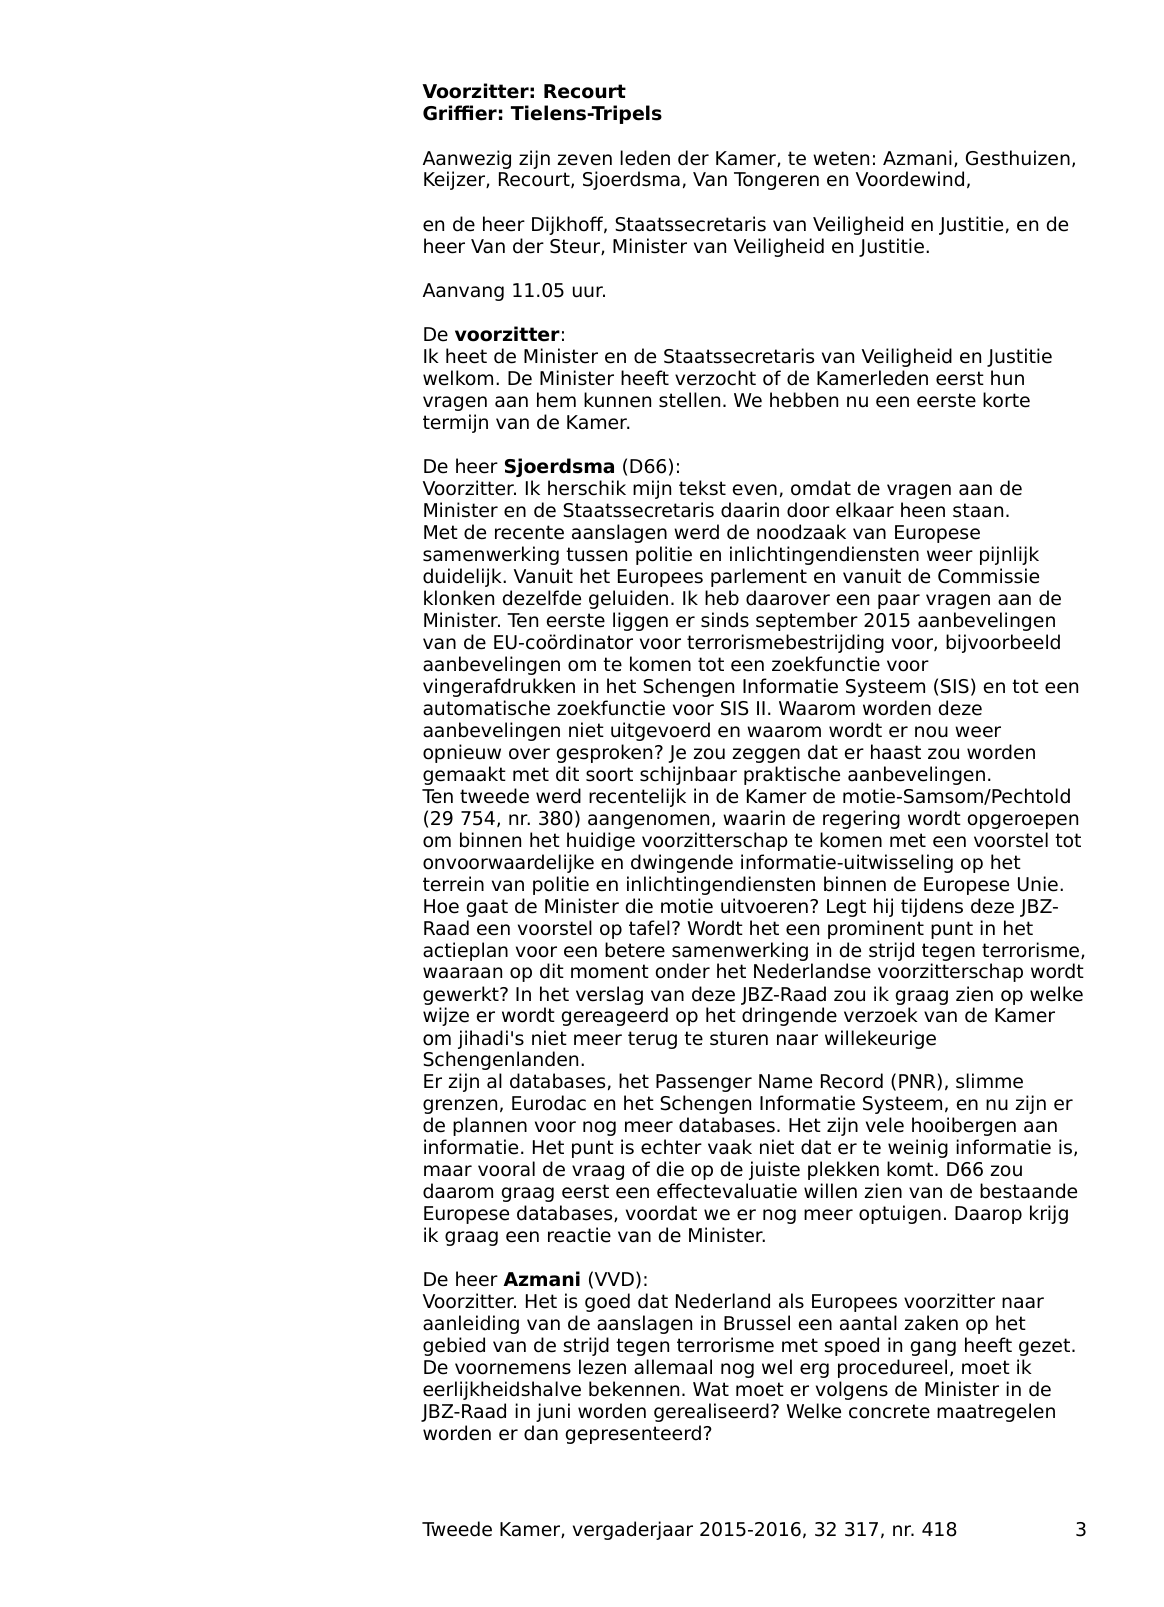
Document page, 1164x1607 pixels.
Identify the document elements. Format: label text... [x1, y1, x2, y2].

text Voorzitter. Ik herschik mijn tekst even, omdat de vragen aan de Minister en de Staatssecretaris daarin door elkaar heen staan. [422, 478, 1087, 522]
text De voorzitter: [422, 324, 1087, 346]
text Voorzitter. Het is goed dat Nederland als Europees voorzitter naar aanleiding van de aanslagen in Brussel een aantal zaken op het gebied van de strijd tegen terrorisme met spoed in gang heeft gezet. De voornemens lezen allemaal nog wel erg procedureel, moet ik eerlijkheidshalve bekennen. Wat moet er volgens de Minister in de JBZ-Raad in juni worden gerealiseerd? Welke concrete maatregelen worden er dan gepresenteerd? [422, 1291, 1087, 1445]
text Aanwezig zijn zeven leden der Kamer, te weten: Azmani, Gesthuizen, Keijzer, Recourt, Sjoerdsma, Van Tongeren en Voordewind, [422, 147, 1087, 191]
text De heer Sjoerdsma (D66): [422, 456, 1087, 478]
text Ik heet de Minister en de Staatssecretaris van Veiligheid en Justitie welkom. De Minister heeft verzocht of de Kamerleden eerst hun vragen aan hem kunnen stellen. We hebben nu een eerste korte termijn van de Kamer. [422, 346, 1087, 434]
text Aanvang 11.05 uur. [422, 280, 1087, 302]
text Met de recente aanslagen werd de noodzaak van Europese samenwerking tussen politie en inlichtingendiensten weer pijnlijk duidelijk. Vanuit het Europees parlement en vanuit de Commissie klonken dezelfde geluiden. Ik heb daarover een paar vragen aan de Minister. Ten eerste liggen er sinds september 2015 aanbevelingen van de EU-coördinator voor terrorismebestrijding voor, bijvoorbeeld aanbevelingen om te komen tot een zoekfunctie voor vingerafdrukken in het Schengen Informatie Systeem (SIS) en tot een automatische zoekfunctie voor SIS II. Waarom worden deze aanbevelingen niet uitgevoerd en waarom wordt er nou weer opnieuw over gesproken? Je zou zeggen dat er haast zou worden gemaakt met dit soort schijnbaar praktische aanbevelingen. [422, 522, 1087, 786]
text Ten tweede werd recentelijk in de Kamer de motie-Samsom/Pechtold (29 754, nr. 380) aangenomen, waarin de regering wordt opgeroepen om binnen het huidige voorzitterschap te komen met een voorstel tot onvoorwaardelijke en dwingende informatie-uitwisseling op het terrein van politie en inlichtingendiensten binnen de Europese Unie. Hoe gaat de Minister die motie uitvoeren? Legt hij tijdens deze JBZ-Raad een voorstel op tafel? Wordt het een prominent punt in het actieplan voor een betere samenwerking in de strijd tegen terrorisme, waaraan op dit moment onder het Nederlandse voorzitterschap wordt gewerkt? In het verslag van deze JBZ-Raad zou ik graag zien op welke wijze er wordt gereageerd op het dringende verzoek van de Kamer om jihadi's niet meer terug te sturen naar willekeurige Schengenlanden. [422, 786, 1087, 1071]
text en de heer Dijkhoff, Staatssecretaris van Veiligheid en Justitie, en de heer Van der Steur, Minister van Veiligheid en Justitie. [422, 213, 1087, 257]
text De heer Azmani (VVD): [422, 1269, 1087, 1291]
text Er zijn al databases, het Passenger Name Record (PNR), slimme grenzen, Eurodac en het Schengen Informatie Systeem, en nu zijn er de plannen voor nog meer databases. Het zijn vele hooibergen aan informatie. Het punt is echter vaak niet dat er te weinig informatie is, maar vooral de vraag of die op de juiste plekken komt. D66 zou daarom graag eerst een effectevaluatie willen zien van de bestaande Europese databases, voordat we er nog meer optuigen. Daarop krijg ik graag een reactie van de Minister. [422, 1071, 1087, 1247]
text Griffier: Tielens-Tripels [422, 103, 1087, 125]
text Voorzitter: Recourt [422, 81, 1087, 103]
